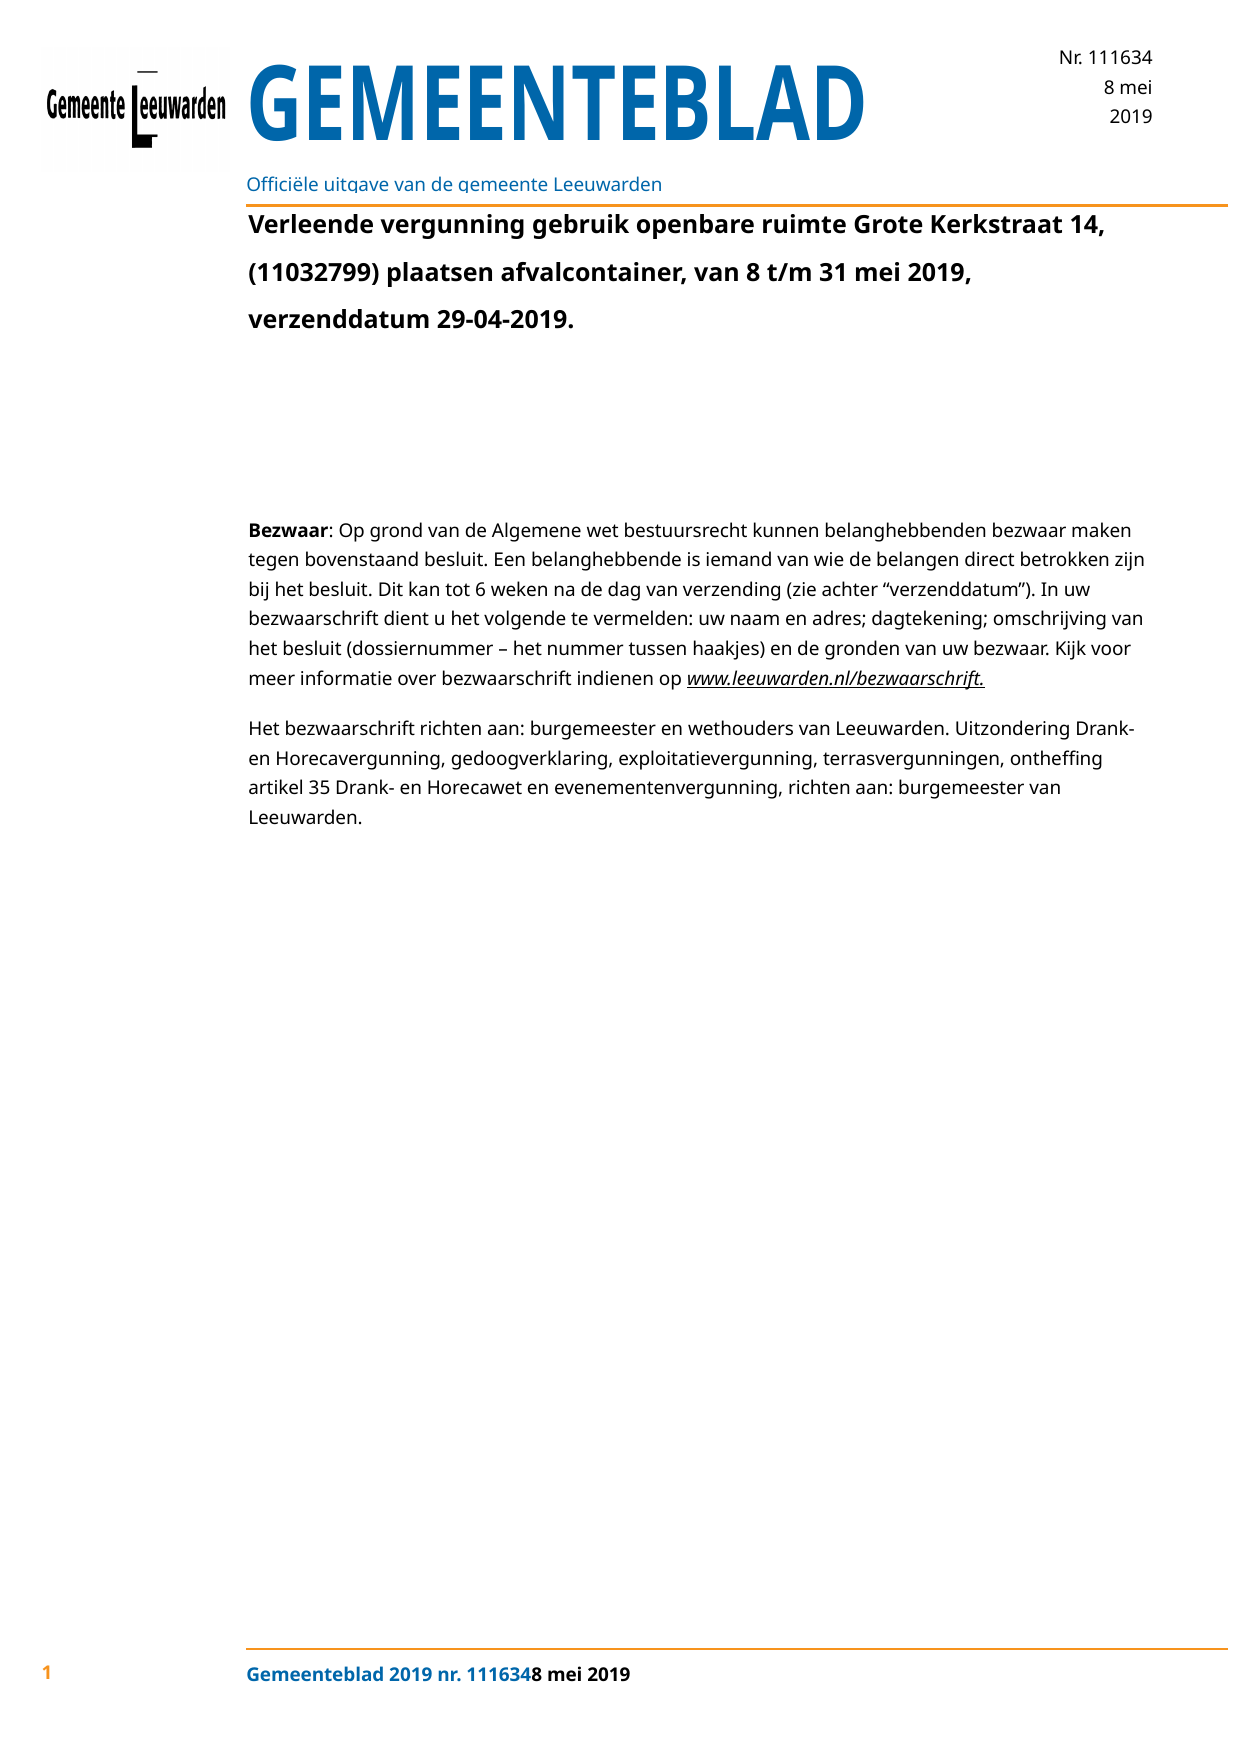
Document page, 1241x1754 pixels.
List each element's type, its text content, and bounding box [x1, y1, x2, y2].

text Verleende vergunning gebruik openbare ruimte Grote Kerkstraat 14, (11032799) plaatsen afvalcontainer, van 8 t/m 31 mei 2019, verzenddatum 29-04-2019. [248, 207, 1152, 336]
text Het bezwaarschrift richten aan: burgemeester en wethouders van Leeuwarden. Uitzondering Drank- en Horecavergunning, gedoogverklaring, exploitatievergunning, terrasvergunningen, ontheffing artikel 35 Drank- en Horecawet en evenementenvergunning, richten aan: burgemeester van Leeuwarden. [248, 715, 1152, 829]
text Bezwaar: Op grond van de Algemene wet bestuursrecht kunnen belanghebbenden bezwaar maken tegen bovenstaand besluit. Een belanghebbende is iemand van wie de belangen direct betrokken zijn bij het besluit. Dit kan tot 6 weken na de dag van verzending (zie achter “verzenddatum”). In uw bezwaarschrift dient u het volgende te vermelden: uw naam en adres; dagtekening; omschrijving van het besluit (dossiernummer – het nummer tussen haakjes) en de gronden van uw bezwaar. Kijk voor meer informatie over bezwaarschrift indienen op www.leeuwarden.nl/bezwaarschrift. [248, 517, 1152, 690]
picture [41, 47, 231, 172]
